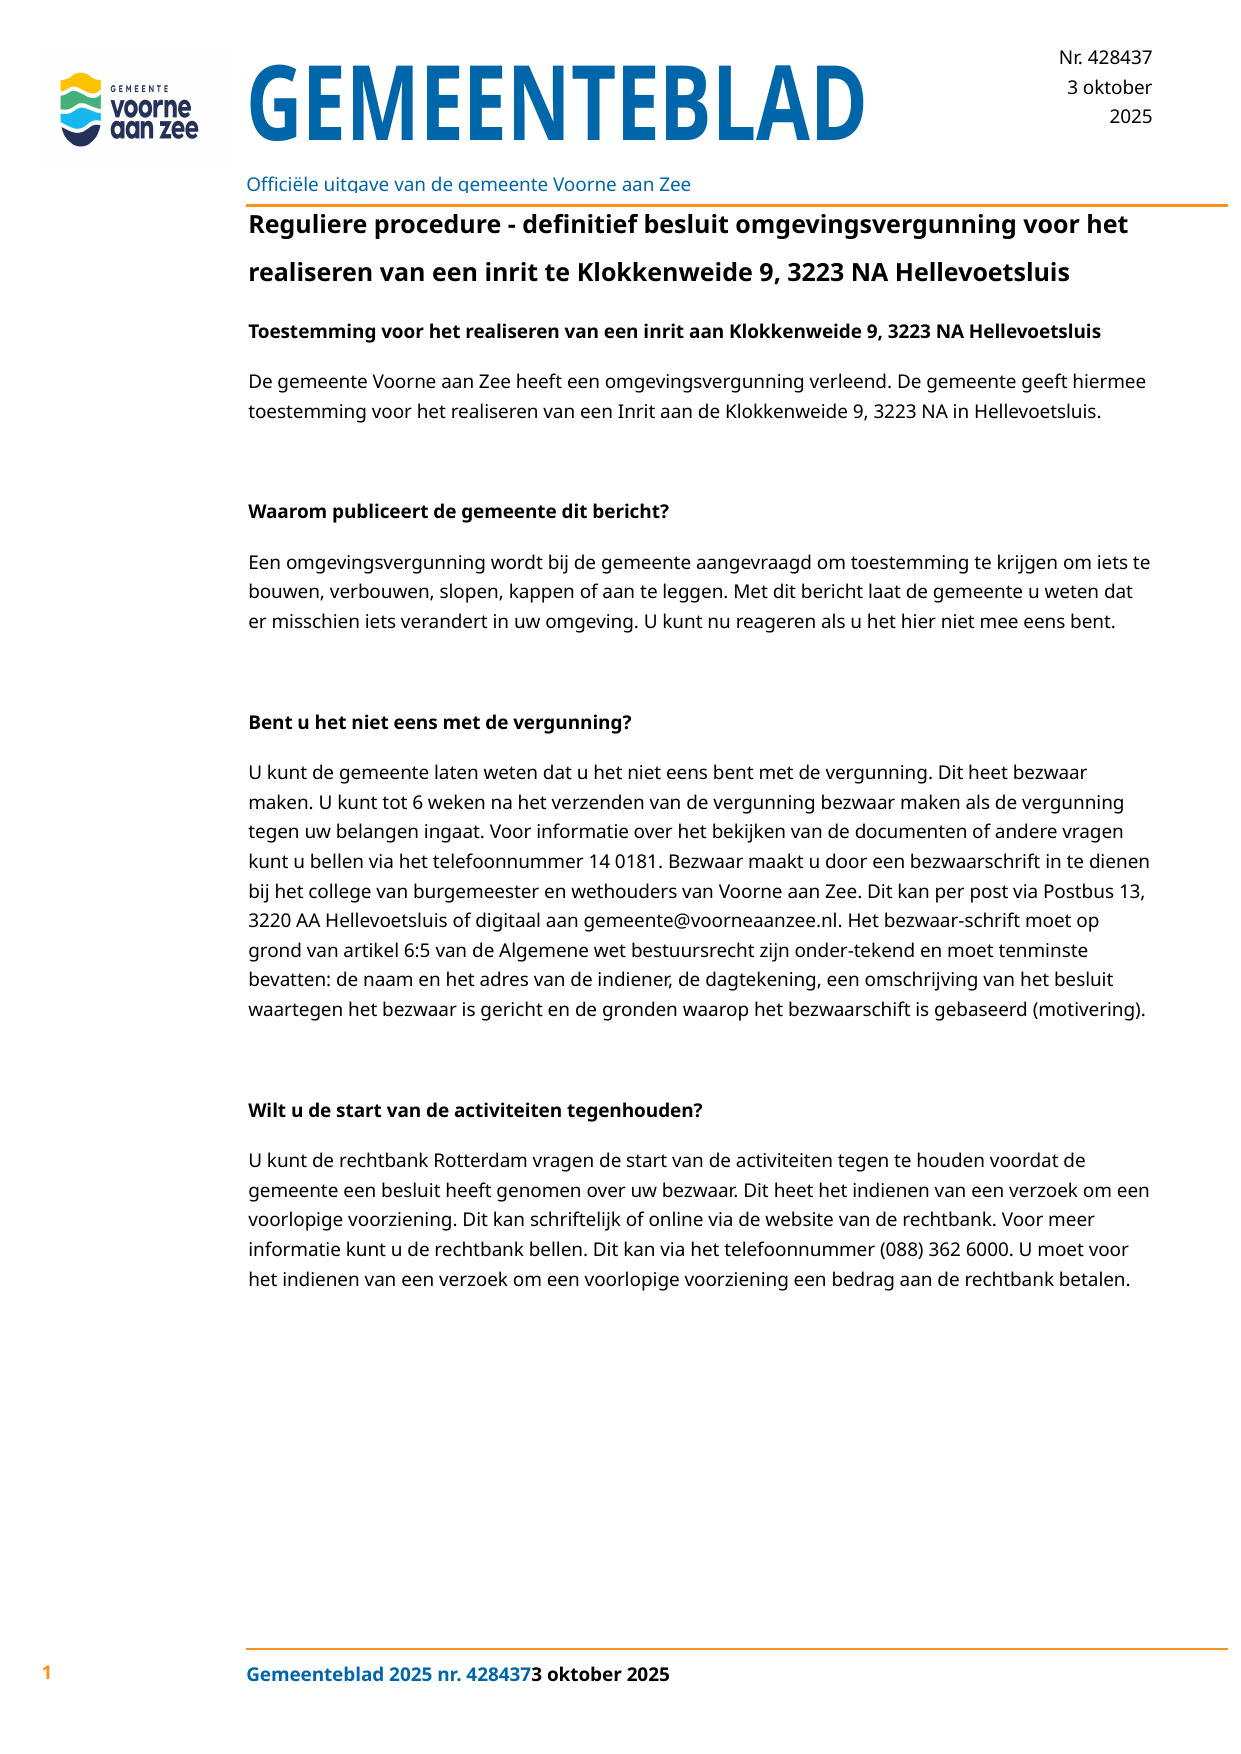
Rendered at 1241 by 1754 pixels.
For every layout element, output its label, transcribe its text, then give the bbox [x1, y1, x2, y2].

text Toestemming voor het realiseren van een inrit aan Klokkenweide 9, 3223 NA Hellevoetsluis [248, 318, 1152, 344]
picture [41, 47, 231, 172]
text Reguliere procedure - definitief besluit omgevingsvergunning voor het realiseren van een inrit te Klokkenweide 9, 3223 NA Hellevoetsluis [248, 207, 1152, 288]
text U kunt de rechtbank Rotterdam vragen de start van de activiteiten tegen te houden voordat de gemeente een besluit heeft genomen over uw bezwaar. Dit heet het indienen van een verzoek om een voorlopige voorziening. Dit kan schriftelijk of online via de website van de rechtbank. Voor meer informatie kunt u de rechtbank bellen. Dit kan via het telefoonnummer (088) 362 6000. U moet voor het indienen van een verzoek om een voorlopige voorziening een bedrag aan de rechtbank betalen. [248, 1147, 1152, 1292]
text Waarom publiceert de gemeente dit bericht? [248, 499, 1152, 524]
text Bent u het niet eens met de vergunning? [248, 709, 1152, 735]
text U kunt de gemeente laten weten dat u het niet eens bent met de vergunning. Dit heet bezwaar maken. U kunt tot 6 weken na het verzenden van de vergunning bezwaar maken als de vergunning tegen uw belangen ingaat. Voor informatie over het bekijken van de documenten of andere vragen kunt u bellen via het telefoonnummer 14 0181. Bezwaar maakt u door een bezwaarschrift in te dienen bij het college van burgemeester en wethouders van Voorne aan Zee. Dit kan per post via Postbus 13, 3220 AA Hellevoetsluis of digitaal aan gemeente@voorneaanzee.nl. Het bezwaar-schrift moet op grond van artikel 6:5 van de Algemene wet bestuursrecht zijn onder-tekend en moet tenminste bevatten: de naam en het adres van de indiener, de dagtekening, een omschrijving van het besluit waartegen het bezwaar is gericht en de gronden waarop het bezwaarschift is gebaseerd (motivering). [248, 759, 1152, 1022]
text De gemeente Voorne aan Zee heeft een omgevingsvergunning verleend. De gemeente geeft hiermee toestemming voor het realiseren van een Inrit aan de Klokkenweide 9, 3223 NA in Hellevoetsluis. [248, 368, 1152, 424]
text Wilt u de start van de activiteiten tegenhouden? [248, 1097, 1152, 1123]
text Een omgevingsvergunning wordt bij de gemeente aangevraagd om toestemming te krijgen om iets te bouwen, verbouwen, slopen, kappen of aan te leggen. Met dit bericht laat de gemeente u weten dat er misschien iets verandert in uw omgeving. U kunt nu reageren als u het hier niet mee eens bent. [248, 549, 1152, 634]
